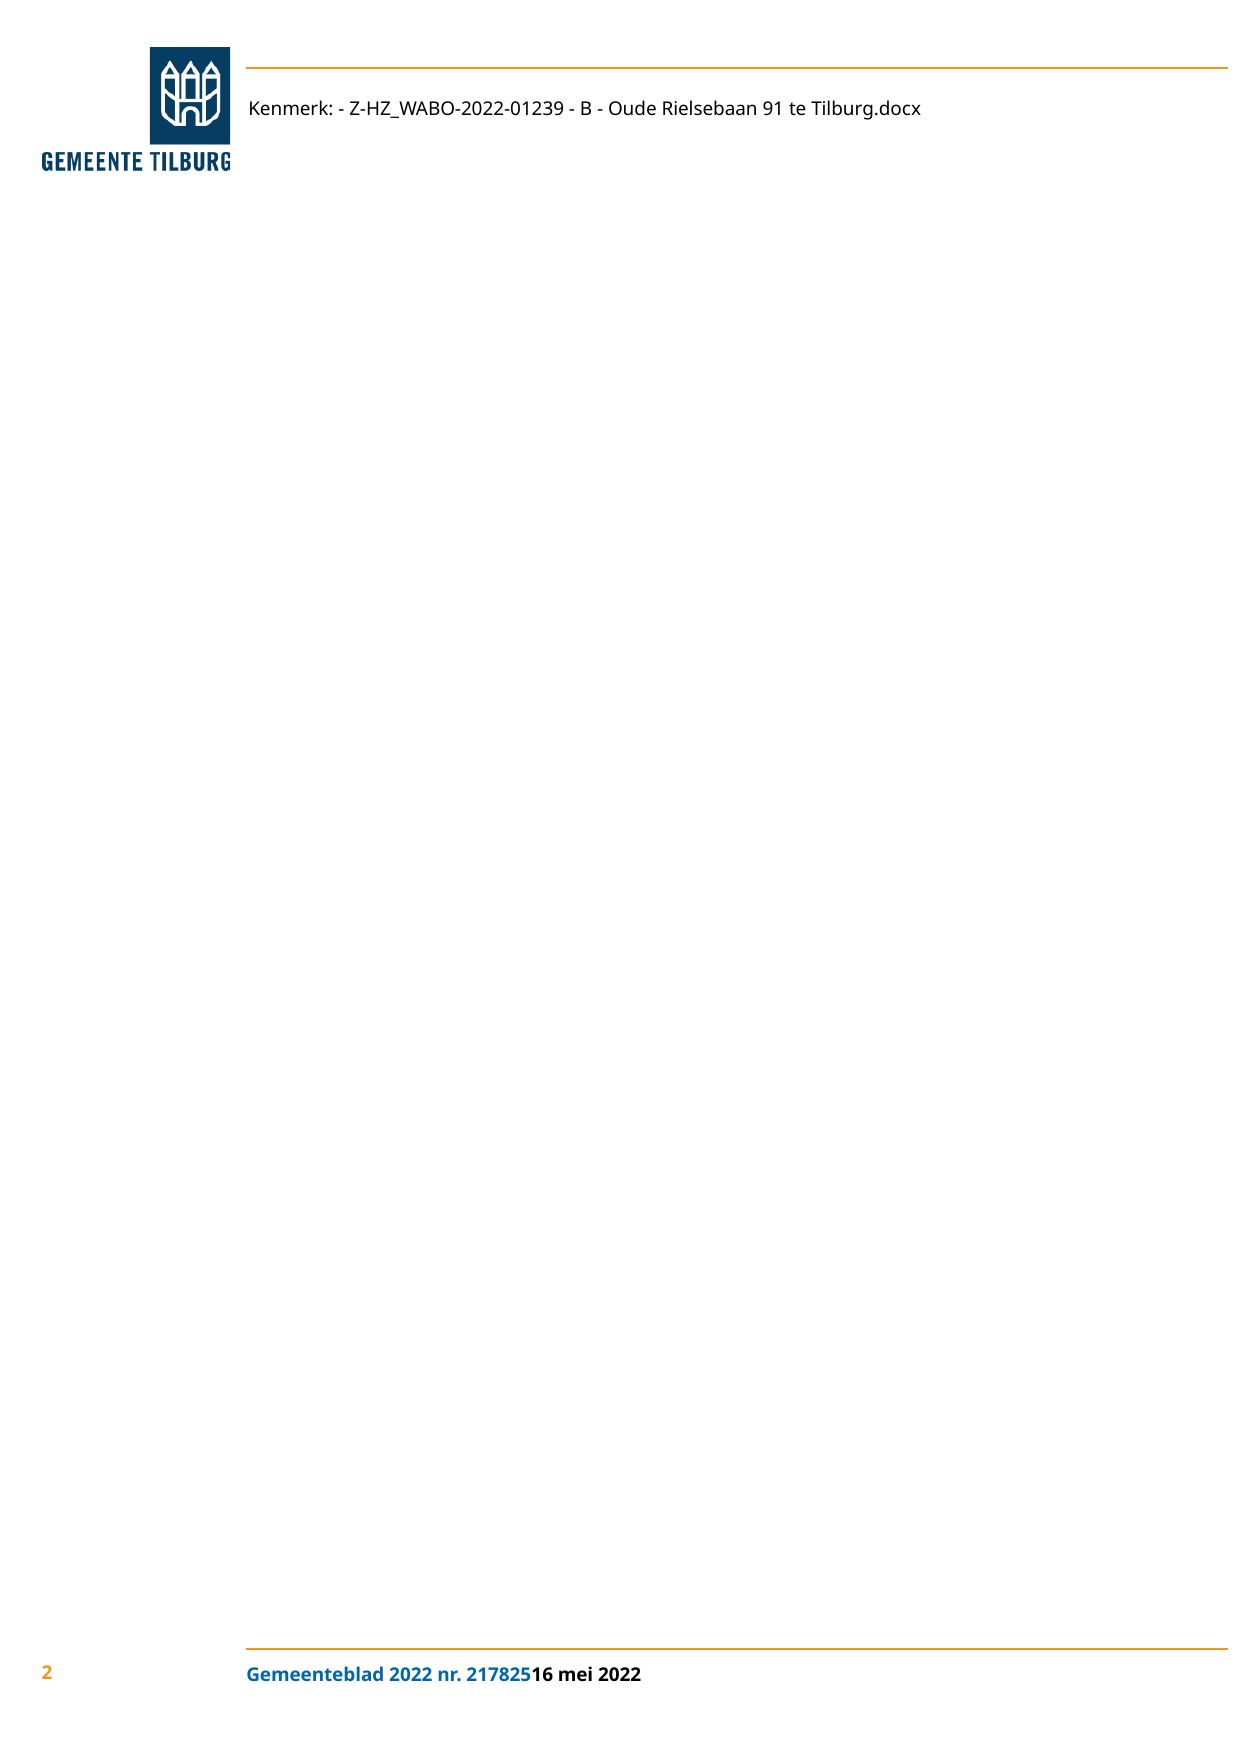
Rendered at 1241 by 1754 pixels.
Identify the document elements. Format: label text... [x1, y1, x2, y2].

picture [41, 47, 231, 172]
text Kenmerk: - Z-HZ_WABO-2022-01239 - B - Oude Rielsebaan 91 te Tilburg.docx [248, 95, 1152, 121]
